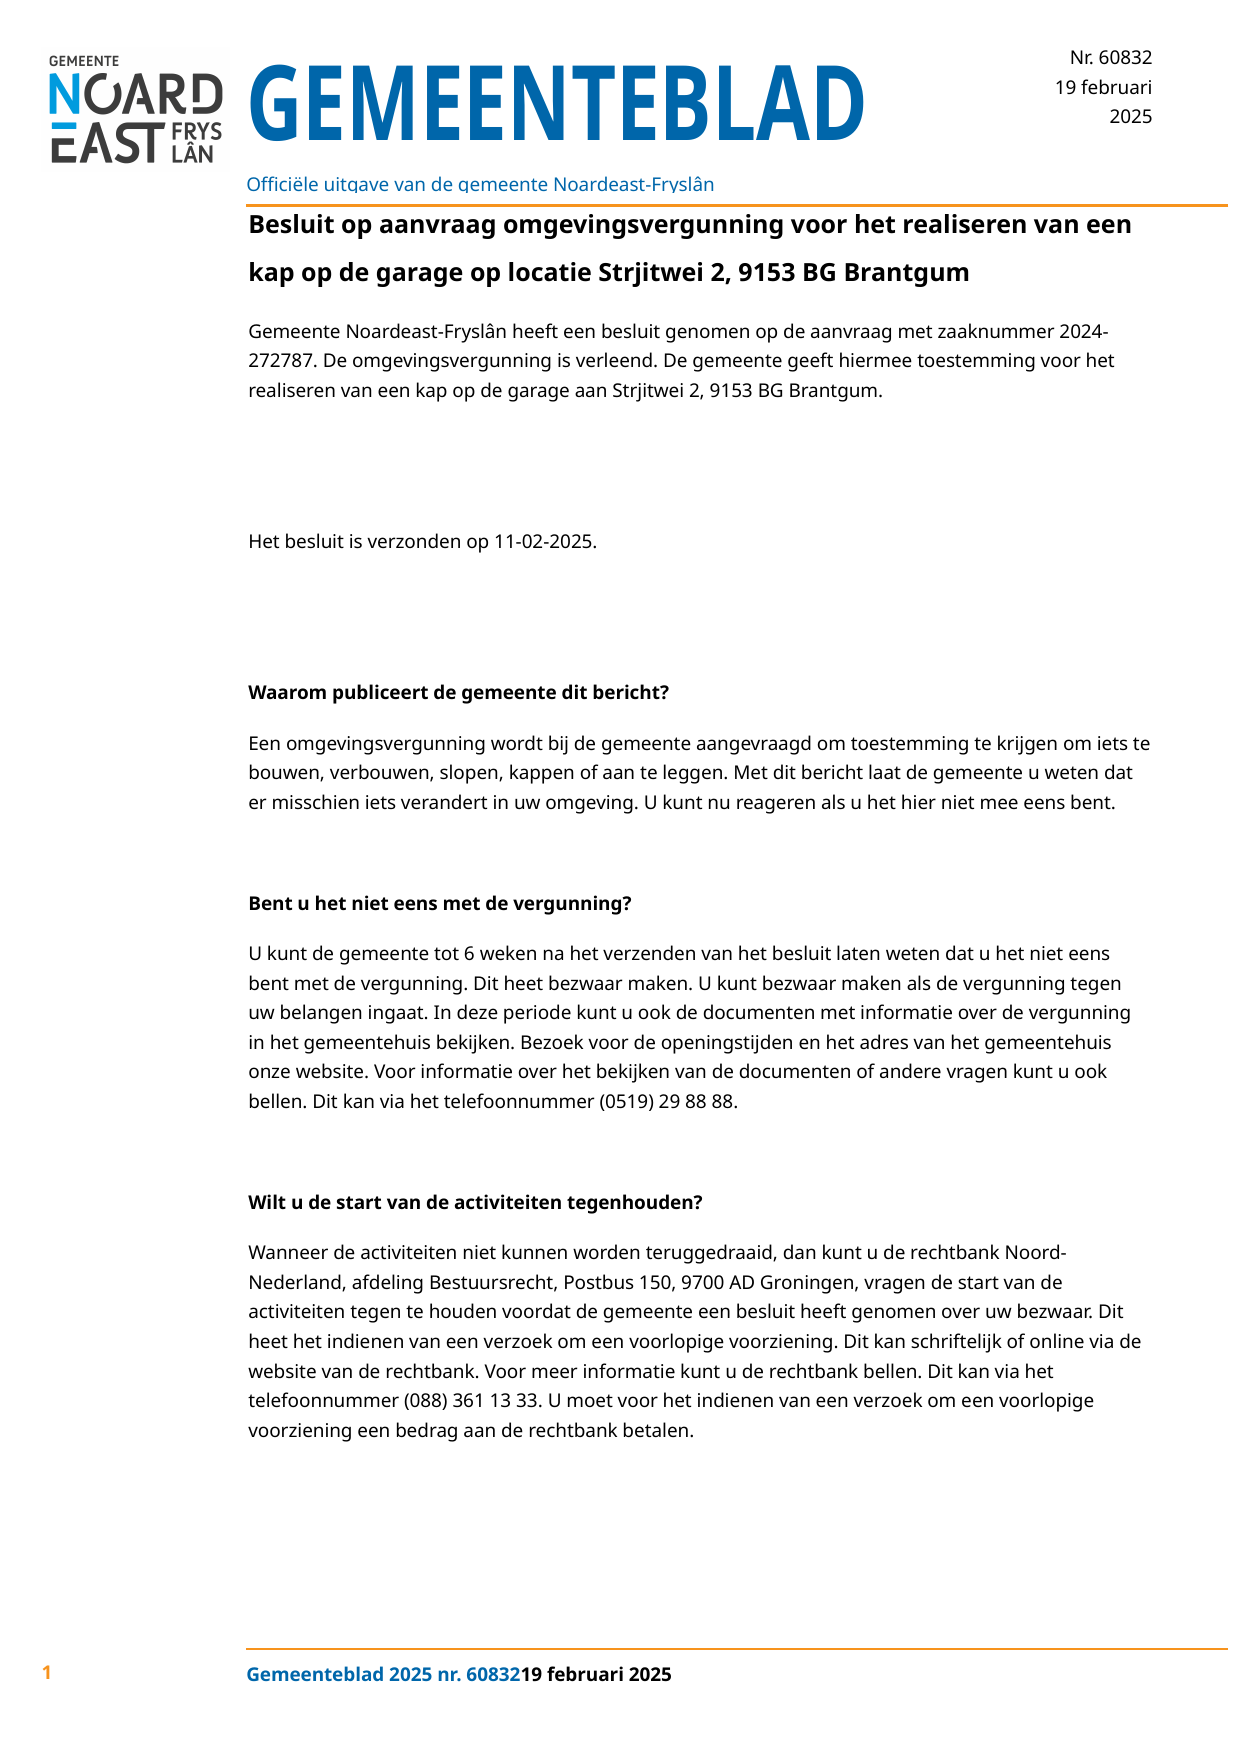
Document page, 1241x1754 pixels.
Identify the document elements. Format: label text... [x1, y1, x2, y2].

text Een omgevingsvergunning wordt bij de gemeente aangevraagd om toestemming te krijgen om iets te bouwen, verbouwen, slopen, kappen of aan te leggen. Met dit bericht laat de gemeente u weten dat er misschien iets verandert in uw omgeving. U kunt nu reageren als u het hier niet mee eens bent. [248, 730, 1152, 815]
text Besluit op aanvraag omgevingsvergunning voor het realiseren van een kap op de garage op locatie Strjitwei 2, 9153 BG Brantgum [248, 207, 1152, 288]
text U kunt de gemeente tot 6 weken na het verzenden van het besluit laten weten dat u het niet eens bent met de vergunning. Dit heet bezwaar maken. U kunt bezwaar maken als de vergunning tegen uw belangen ingaat. In deze periode kunt u ook de documenten met informatie over de vergunning in het gemeentehuis bekijken. Bezoek voor de openingstijden en het adres van het gemeentehuis onze website. Voor informatie over het bekijken van de documenten of andere vragen kunt u ook bellen. Dit kan via het telefoonnummer (0519) 29 88 88. [248, 940, 1152, 1114]
text Bent u het niet eens met de vergunning? [248, 890, 1152, 916]
text Het besluit is verzonden op 11-02-2025. [248, 528, 1152, 554]
picture [41, 47, 231, 172]
text Waarom publiceert de gemeente dit bericht? [248, 679, 1152, 705]
text Wanneer de activiteiten niet kunnen worden teruggedraaid, dan kunt u de rechtbank Noord-Nederland, afdeling Bestuursrecht, Postbus 150, 9700 AD Groningen, vragen de start van de activiteiten tegen te houden voordat de gemeente een besluit heeft genomen over uw bezwaar. Dit heet het indienen van een verzoek om een voorlopige voorziening. Dit kan schriftelijk of online via de website van de rechtbank. Voor meer informatie kunt u de rechtbank bellen. Dit kan via het telefoonnummer (088) 361 13 33. U moet voor het indienen van een verzoek om een voorlopige voorziening een bedrag aan de rechtbank betalen. [248, 1239, 1152, 1443]
text Gemeente Noardeast-Fryslân heeft een besluit genomen op de aanvraag met zaaknummer 2024-272787. De omgevingsvergunning is verleend. De gemeente geeft hiermee toestemming voor het realiseren van een kap op de garage aan Strjitwei 2, 9153 BG Brantgum. [248, 318, 1152, 403]
text Wilt u de start van de activiteiten tegenhouden? [248, 1189, 1152, 1215]
